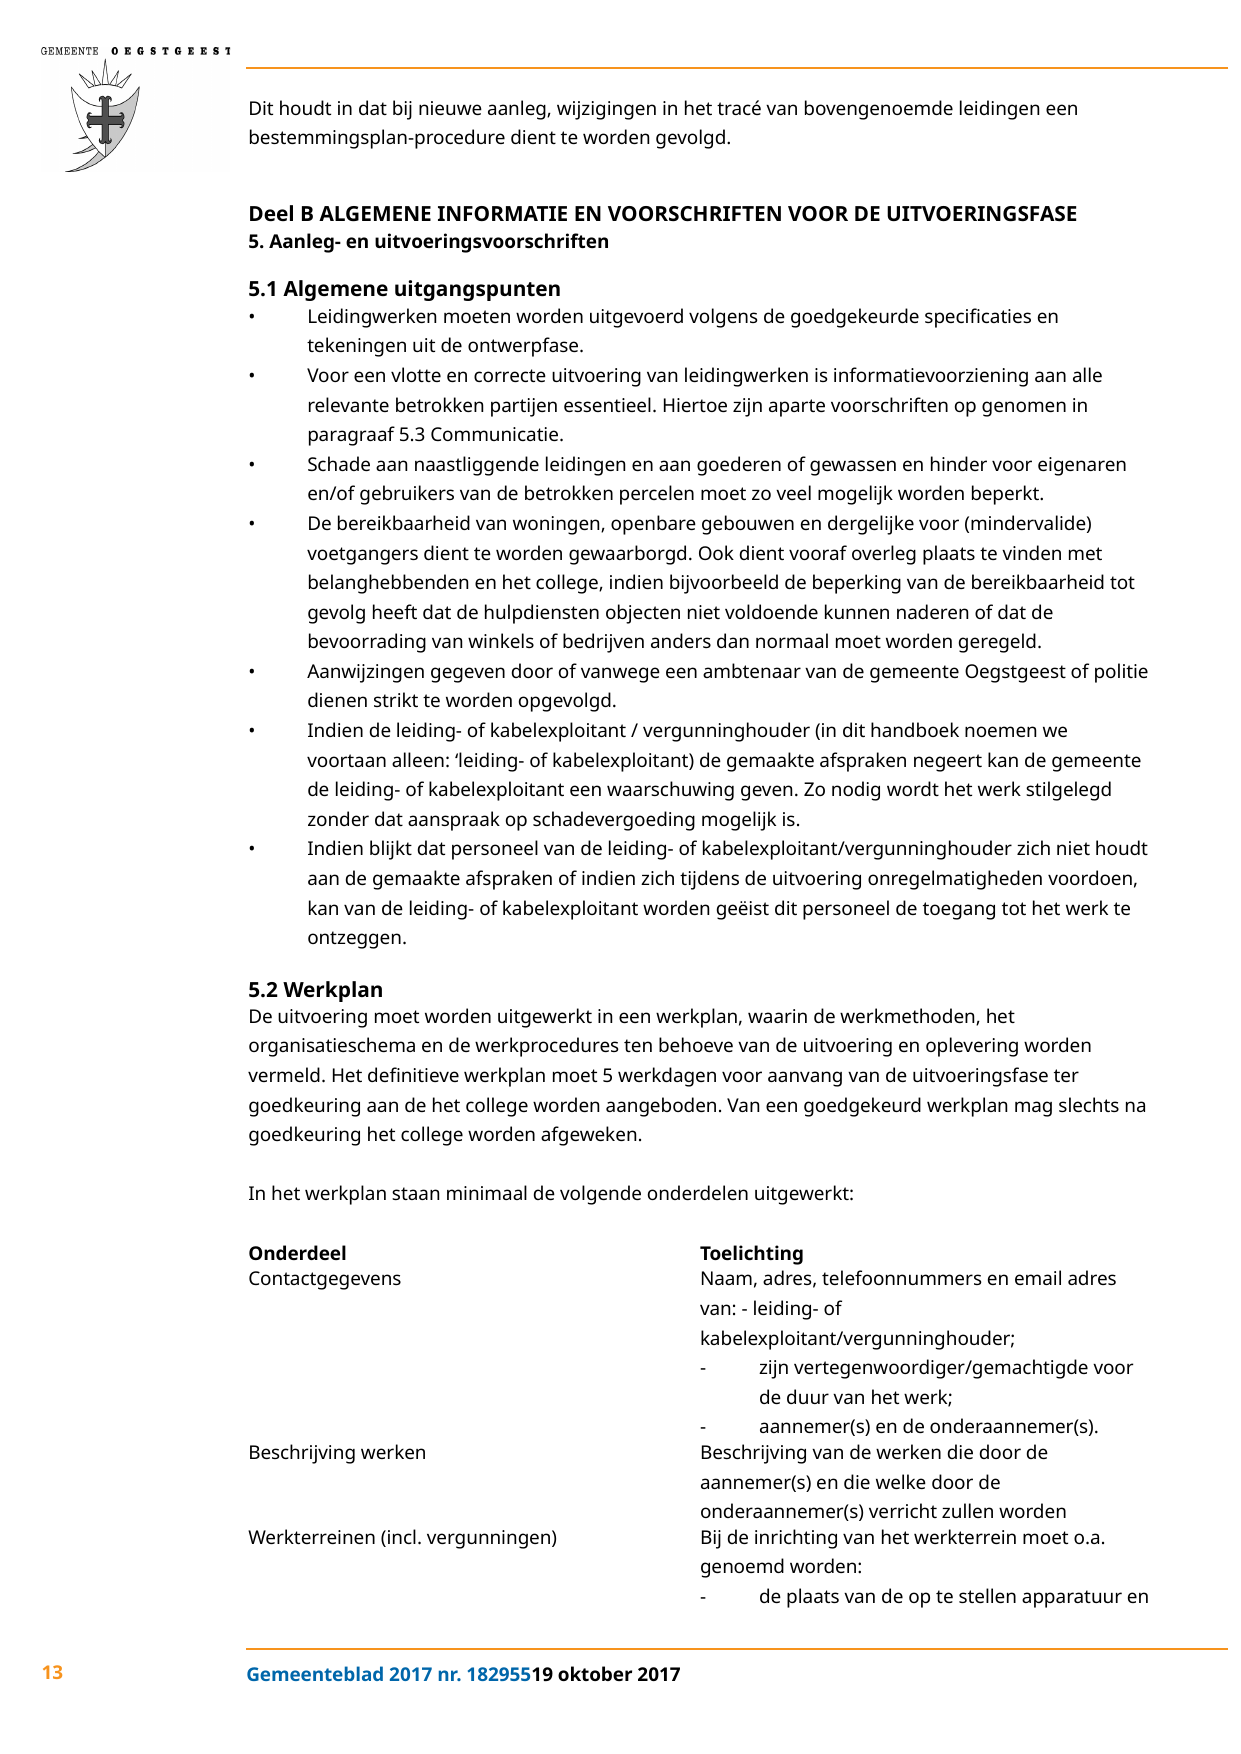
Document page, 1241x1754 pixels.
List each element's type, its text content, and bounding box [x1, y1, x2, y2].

table_cell Contactgegevens [248, 1266, 700, 1439]
picture [41, 47, 231, 172]
list Leidingwerken moeten worden uitgevoerd volgens de goedgekeurde specificaties en tekeningen uit de ontwerpfase. [248, 303, 1152, 358]
text Deel B ALGEMENE INFORMATIE EN VOORSCHRIFTEN VOOR DE UITVOERINGSFASE [248, 199, 1152, 228]
list Schade aan naastliggende leidingen en aan goederen of gewassen en hinder voor eigenaren en/of gebruikers van de betrokken percelen moet zo veel mogelijk worden beperkt. [248, 451, 1152, 506]
table_header Toelichting [700, 1240, 1152, 1266]
table_cell Werkterreinen (incl. vergunningen) [248, 1524, 700, 1609]
list Aanwijzingen gegeven door of vanwege een ambtenaar van de gemeente Oegstgeest of politie dienen strikt te worden opgevolgd. [248, 658, 1152, 713]
text De uitvoering moet worden uitgewerkt in een werkplan, waarin de werkmethoden, het organisatieschema en de werkprocedures ten behoeve van de uitvoering en oplevering worden vermeld. Het definitieve werkplan moet 5 werkdagen voor aanvang van de uitvoeringsfase ter goedkeuring aan de het college worden aangeboden. Van een goedgekeurd werkplan mag slechts na goedkeuring het college worden afgeweken. [248, 1003, 1152, 1147]
table_cell Beschrijving van de werken die door de aannemer(s) en die welke door de onderaannemer(s) verricht zullen worden [700, 1439, 1152, 1524]
table_cell Beschrijving werken [248, 1439, 700, 1524]
list Indien blijkt dat personeel van de leiding- of kabelexploitant/vergunninghouder zich niet houdt aan de gemaakte afspraken of indien zich tijdens de uitvoering onregelmatigheden voordoen, kan van de leiding- of kabelexploitant worden geëist dit personeel de toegang tot het werk te ontzeggen. [248, 836, 1152, 950]
table_cell Bij de inrichting van het werkterrein moet o.a. genoemd worden: de plaats van de op te stellen apparatuur en [700, 1524, 1152, 1609]
list Voor een vlotte en correcte uitvoering van leidingwerken is informatievoorziening aan alle relevante betrokken partijen essentieel. Hiertoe zijn aparte voorschriften op genomen in paragraaf 5.3 Communicatie. [248, 362, 1152, 447]
text 5. Aanleg- en uitvoeringsvoorschriften [248, 228, 1152, 254]
list Indien de leiding- of kabelexploitant / vergunninghouder (in dit handboek noemen we voortaan alleen: ‘leiding- of kabelexploitant) de gemaakte afspraken negeert kan de gemeente de leiding- of kabelexploitant een waarschuwing geven. Zo nodig wordt het werk stilgelegd zonder dat aanspraak op schadevergoeding mogelijk is. [248, 717, 1152, 832]
table_cell Naam, adres, telefoonnummers en email adres van: - leiding- of kabelexploitant/vergunninghouder; zijn vertegenwoordiger/gemachtigde voor de duur van het werk; aannemer(s) en de onderaannemer(s). [700, 1266, 1152, 1439]
list De bereikbaarheid van woningen, openbare gebouwen en dergelijke voor (mindervalide) voetgangers dient te worden gewaarborgd. Ook dient vooraf overleg plaats te vinden met belanghebbenden en het college, indien bijvoorbeeld de beperking van de bereikbaarheid tot gevolg heeft dat de hulpdiensten objecten niet voldoende kunnen naderen of dat de bevoorrading van winkels of bedrijven anders dan normaal moet worden geregeld. [248, 510, 1152, 654]
text 5.2 Werkplan [248, 975, 1152, 1003]
text Dit houdt in dat bij nieuwe aanleg, wijzigingen in het tracé van bovengenoemde leidingen een bestemmingsplan-procedure dient te worden gevolgd. [248, 95, 1152, 150]
text 5.1 Algemene uitgangspunten [248, 274, 1152, 303]
table_header Onderdeel [248, 1240, 700, 1266]
text In het werkplan staan minimaal de volgende onderdelen uitgewerkt: [248, 1181, 1152, 1206]
